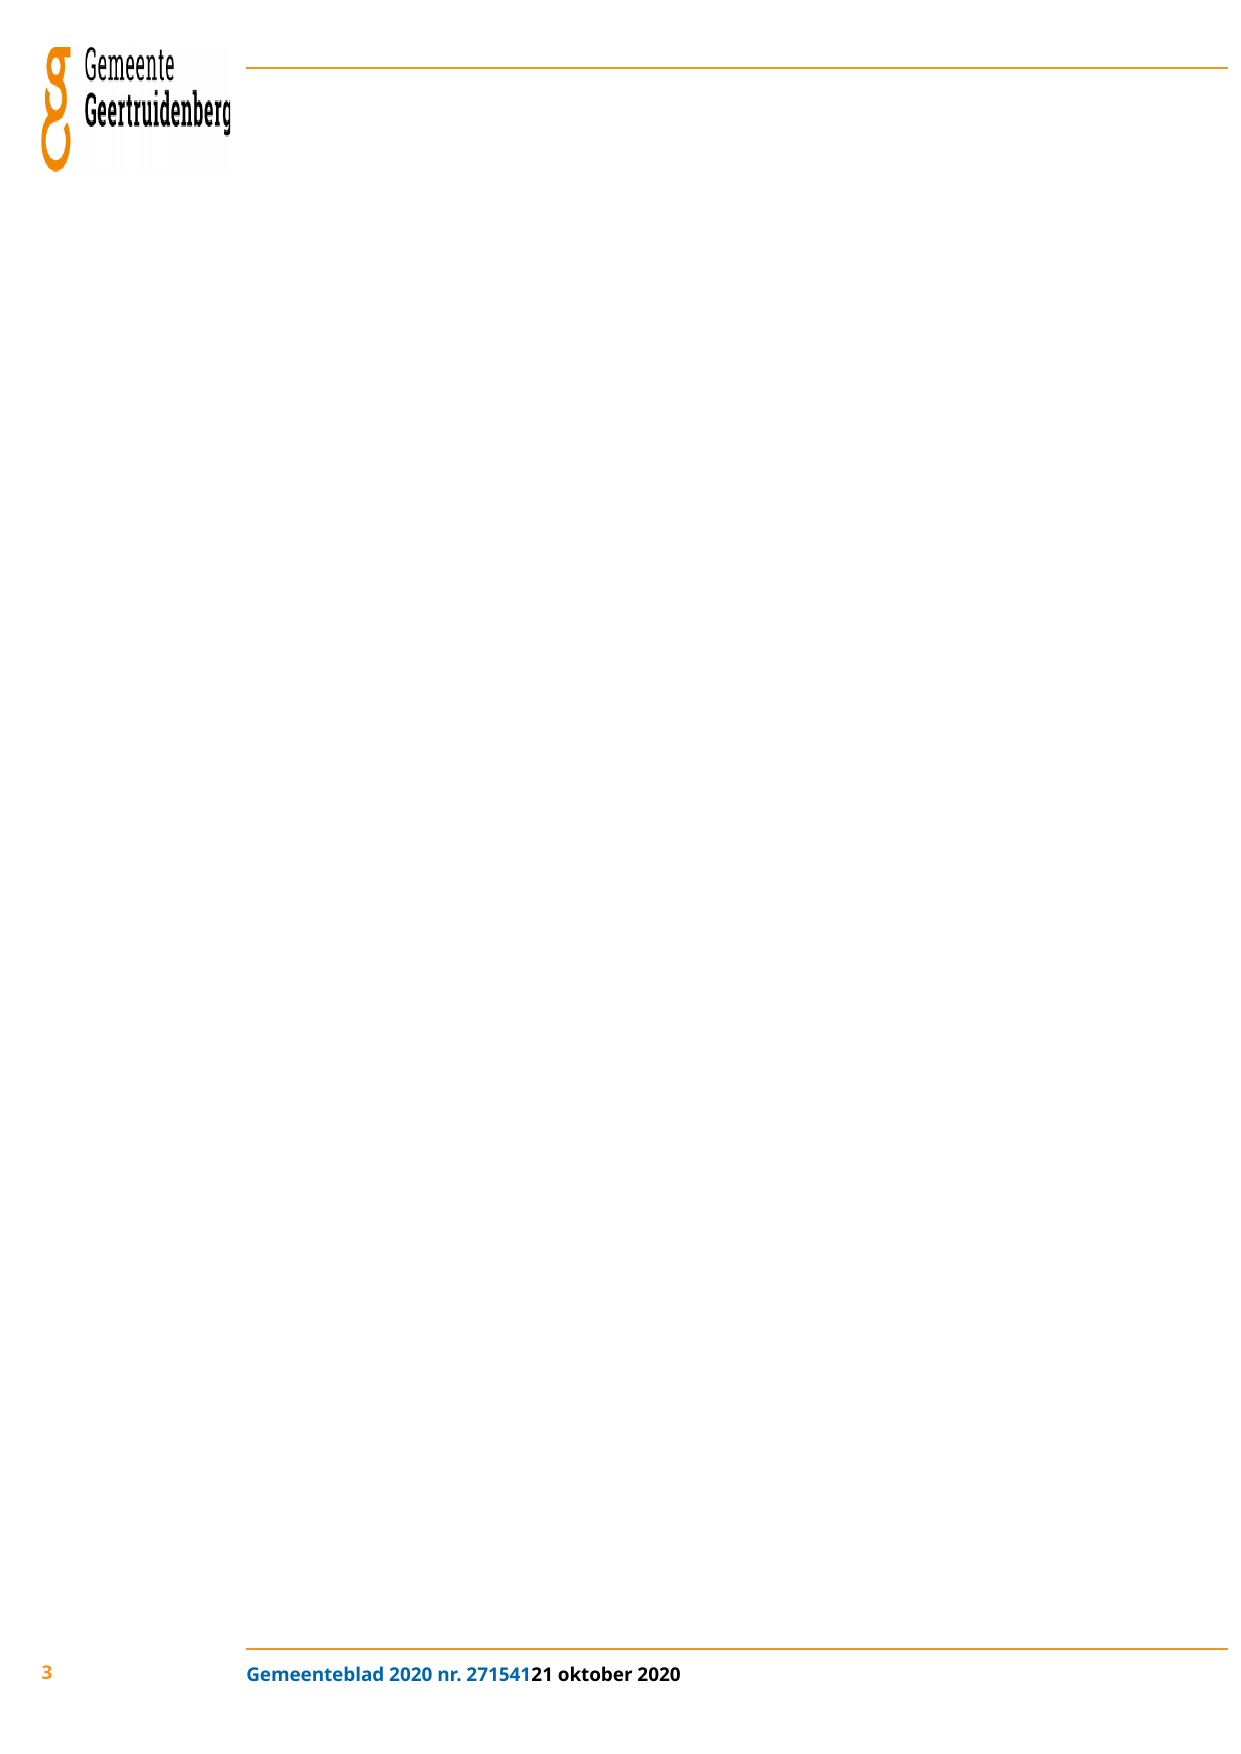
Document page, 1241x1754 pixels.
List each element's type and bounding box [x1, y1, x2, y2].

picture [41, 47, 231, 172]
